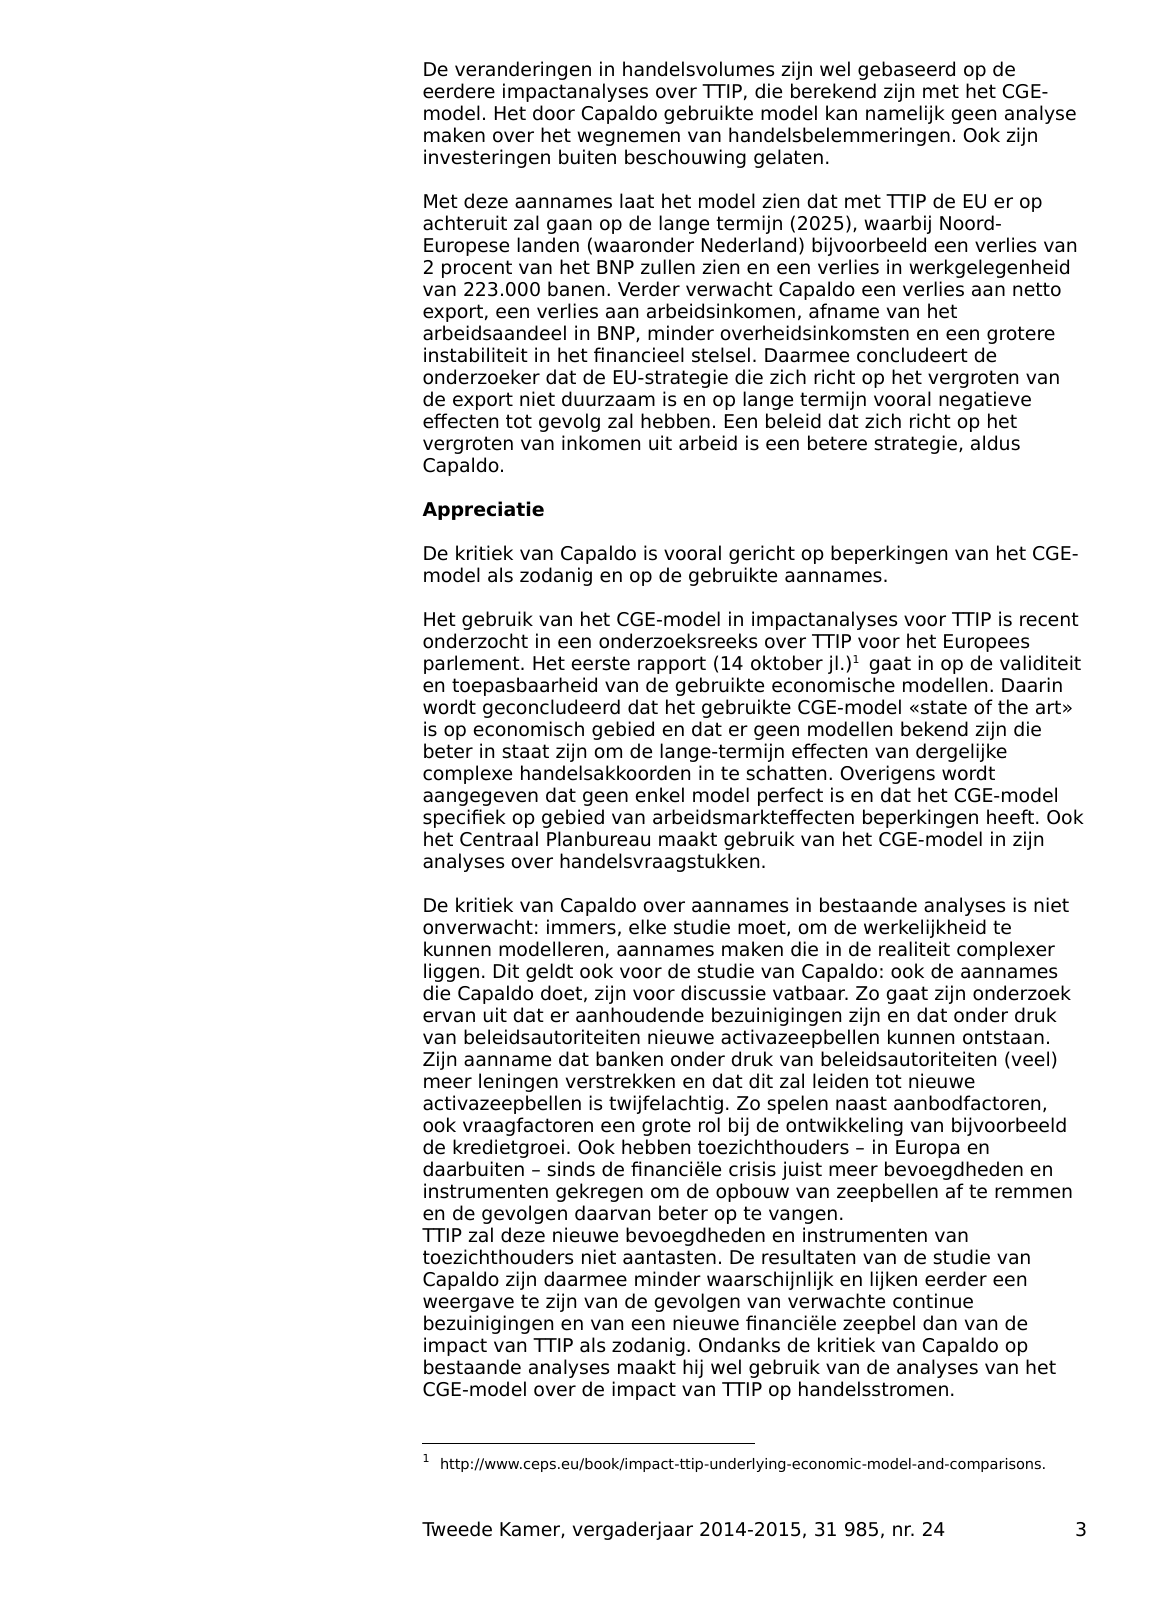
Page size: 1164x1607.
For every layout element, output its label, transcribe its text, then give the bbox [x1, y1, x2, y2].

text De kritiek van Capaldo over aannames in bestaande analyses is niet onverwacht: immers, elke studie moet, om de werkelijkheid te kunnen modelleren, aannames maken die in de realiteit complexer liggen. Dit geldt ook voor de studie van Capaldo: ook de aannames die Capaldo doet, zijn voor discussie vatbaar. Zo gaat zijn onderzoek ervan uit dat er aanhoudende bezuinigingen zijn en dat onder druk van beleidsautoriteiten nieuwe activazeepbellen kunnen ontstaan. Zijn aanname dat banken onder druk van beleidsautoriteiten (veel) meer leningen verstrekken en dat dit zal leiden tot nieuwe activazeepbellen is twijfelachtig. Zo spelen naast aanbodfactoren, ook vraagfactoren een grote rol bij de ontwikkeling van bijvoorbeeld de kredietgroei. Ook hebben toezichthouders – in Europa en daarbuiten – sinds de financiële crisis juist meer bevoegdheden en instrumenten gekregen om de opbouw van zeepbellen af te remmen en de gevolgen daarvan beter op te vangen. [422, 895, 1087, 1225]
text De veranderingen in handelsvolumes zijn wel gebaseerd op de eerdere impactanalyses over TTIP, die berekend zijn met het CGE-model. Het door Capaldo gebruikte model kan namelijk geen analyse maken over het wegnemen van handelsbelemmeringen. Ook zijn investeringen buiten beschouwing gelaten. [422, 59, 1087, 169]
text http://www.ceps.eu/book/impact-ttip-underlying-economic-model-and-comparisons. [422, 1452, 1087, 1474]
text Het gebruik van het CGE-model in impactanalyses voor TTIP is recent onderzocht in een onderzoeksreeks over TTIP voor het Europees parlement. Het eerste rapport (14 oktober jl.) gaat in op de validiteit en toepasbaarheid van de gebruikte economische modellen. Daarin wordt geconcludeerd dat het gebruikte CGE-model «state of the art» is op economisch gebied en dat er geen modellen bekend zijn die beter in staat zijn om de lange-termijn effecten van dergelijke complexe handelsakkoorden in te schatten. Overigens wordt aangegeven dat geen enkel model perfect is en dat het CGE-model specifiek op gebied van arbeidsmarkteffecten beperkingen heeft. Ook het Centraal Planbureau maakt gebruik van het CGE-model in zijn analyses over handelsvraagstukken. [422, 609, 1087, 873]
text De kritiek van Capaldo is vooral gericht op beperkingen van het CGE-model als zodanig en op de gebruikte aannames. [422, 543, 1087, 587]
subtitle Appreciatie [422, 499, 1087, 521]
text TTIP zal deze nieuwe bevoegdheden en instrumenten van toezichthouders niet aantasten. De resultaten van de studie van Capaldo zijn daarmee minder waarschijnlijk en lijken eerder een weergave te zijn van de gevolgen van verwachte continue bezuinigingen en van een nieuwe financiële zeepbel dan van de impact van TTIP als zodanig. Ondanks de kritiek van Capaldo op bestaande analyses maakt hij wel gebruik van de analyses van het CGE-model over de impact van TTIP op handelsstromen. [422, 1225, 1087, 1401]
text Met deze aannames laat het model zien dat met TTIP de EU er op achteruit zal gaan op de lange termijn (2025), waarbij Noord-Europese landen (waaronder Nederland) bijvoorbeeld een verlies van 2 procent van het BNP zullen zien en een verlies in werkgelegenheid van 223.000 banen. Verder verwacht Capaldo een verlies aan netto export, een verlies aan arbeidsinkomen, afname van het arbeidsaandeel in BNP, minder overheidsinkomsten en een grotere instabiliteit in het financieel stelsel. Daarmee concludeert de onderzoeker dat de EU-strategie die zich richt op het vergroten van de export niet duurzaam is en op lange termijn vooral negatieve effecten tot gevolg zal hebben. Een beleid dat zich richt op het vergroten van inkomen uit arbeid is een betere strategie, aldus Capaldo. [422, 191, 1087, 477]
